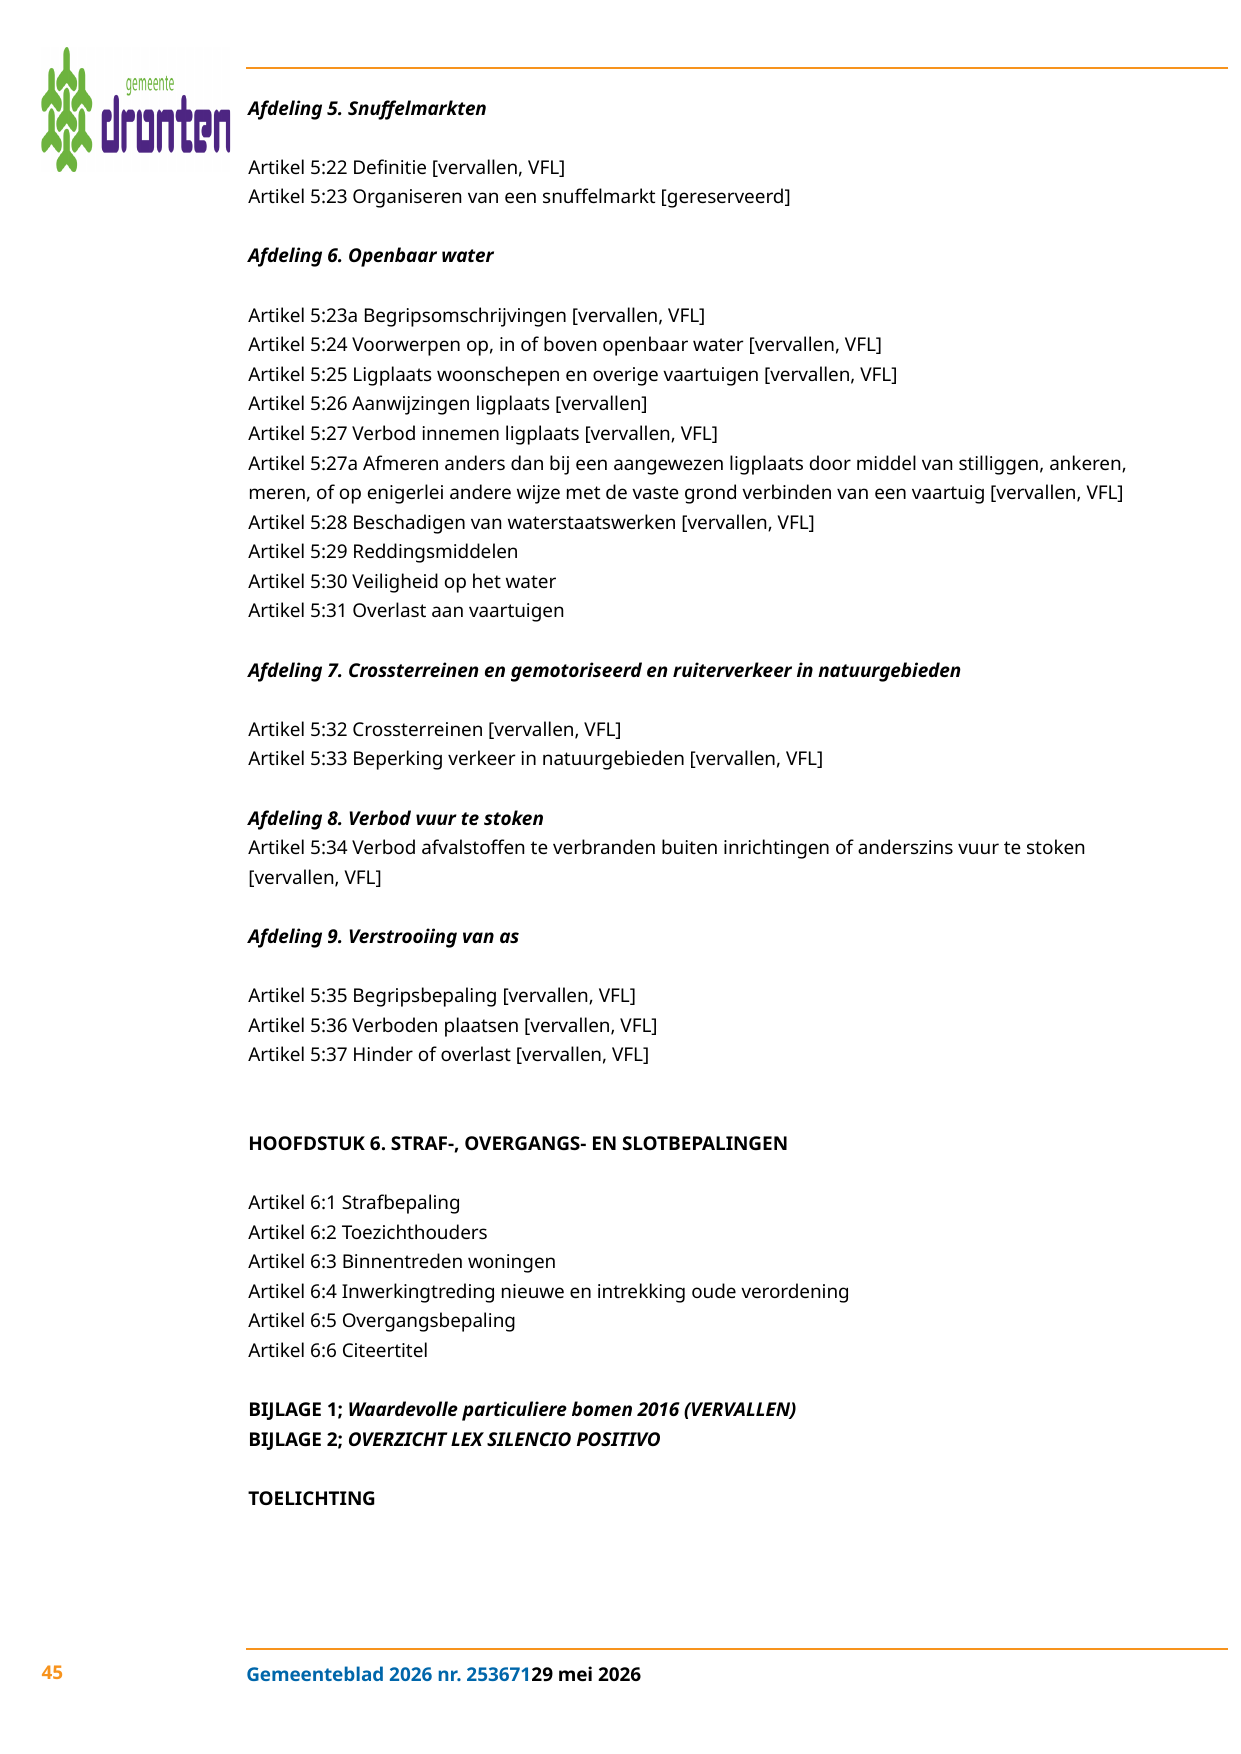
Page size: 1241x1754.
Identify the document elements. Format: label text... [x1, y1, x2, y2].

text Afdeling 6. Openbaar water [248, 243, 1152, 268]
text Artikel 5:34 Verbod afvalstoffen te verbranden buiten inrichtingen of anderszins vuur te stoken [vervallen, VFL] [248, 834, 1152, 890]
text Artikel 5:32 Crossterreinen [vervallen, VFL] [248, 716, 1152, 742]
text Artikel 5:33 Beperking verkeer in natuurgebieden [vervallen, VFL] [248, 746, 1152, 771]
text HOOFDSTUK 6. STRAF-, OVERGANGS- EN SLOTBEPALINGEN [248, 1130, 1152, 1156]
text Artikel 5:37 Hinder of overlast [vervallen, VFL] [248, 1041, 1152, 1067]
text BIJLAGE 1; Waardevolle particuliere bomen 2016 (VERVALLEN) [248, 1396, 1152, 1422]
text Artikel 5:29 Reddingsmiddelen [248, 538, 1152, 564]
text Artikel 5:35 Begripsbepaling [vervallen, VFL] [248, 982, 1152, 1008]
text Afdeling 5. Snuffelmarkten [248, 95, 1152, 121]
text Afdeling 8. Verbod vuur te stoken [248, 805, 1152, 831]
text Artikel 5:26 Aanwijzingen ligplaats [vervallen] [248, 391, 1152, 416]
text Artikel 5:23a Begripsomschrijvingen [vervallen, VFL] [248, 302, 1152, 328]
text TOELICHTING [248, 1485, 1152, 1511]
text BIJLAGE 2; OVERZICHT LEX SILENCIO POSITIVO [248, 1426, 1152, 1452]
text Artikel 6:3 Binnentreden woningen [248, 1248, 1152, 1274]
text Afdeling 9. Verstrooiing van as [248, 923, 1152, 949]
picture [41, 47, 231, 172]
text Artikel 5:36 Verboden plaatsen [vervallen, VFL] [248, 1012, 1152, 1038]
text Artikel 5:30 Veiligheid op het water [248, 568, 1152, 594]
text Artikel 5:27a Afmeren anders dan bij een aangewezen ligplaats door middel van stilliggen, ankeren, meren, of op enigerlei andere wijze met de vaste grond verbinden van een vaartuig [vervallen, VFL] [248, 450, 1152, 505]
text Artikel 5:22 Definitie [vervallen, VFL] [248, 154, 1152, 180]
text Artikel 5:25 Ligplaats woonschepen en overige vaartuigen [vervallen, VFL] [248, 361, 1152, 387]
text Artikel 5:23 Organiseren van een snuffelmarkt [gereserveerd] [248, 183, 1152, 209]
text Afdeling 7. Crossterreinen en gemotoriseerd en ruiterverkeer in natuurgebieden [248, 657, 1152, 683]
text Artikel 6:6 Citeertitel [248, 1337, 1152, 1363]
text Artikel 6:4 Inwerkingtreding nieuwe en intrekking oude verordening [248, 1278, 1152, 1304]
text Artikel 6:5 Overgangsbepaling [248, 1308, 1152, 1333]
text Artikel 5:24 Voorwerpen op, in of boven openbaar water [vervallen, VFL] [248, 331, 1152, 357]
text Artikel 5:28 Beschadigen van waterstaatswerken [vervallen, VFL] [248, 509, 1152, 535]
text Artikel 5:31 Overlast aan vaartuigen [248, 598, 1152, 623]
text Artikel 6:1 Strafbepaling [248, 1189, 1152, 1215]
text Artikel 5:27 Verbod innemen ligplaats [vervallen, VFL] [248, 420, 1152, 446]
text Artikel 6:2 Toezichthouders [248, 1219, 1152, 1245]
